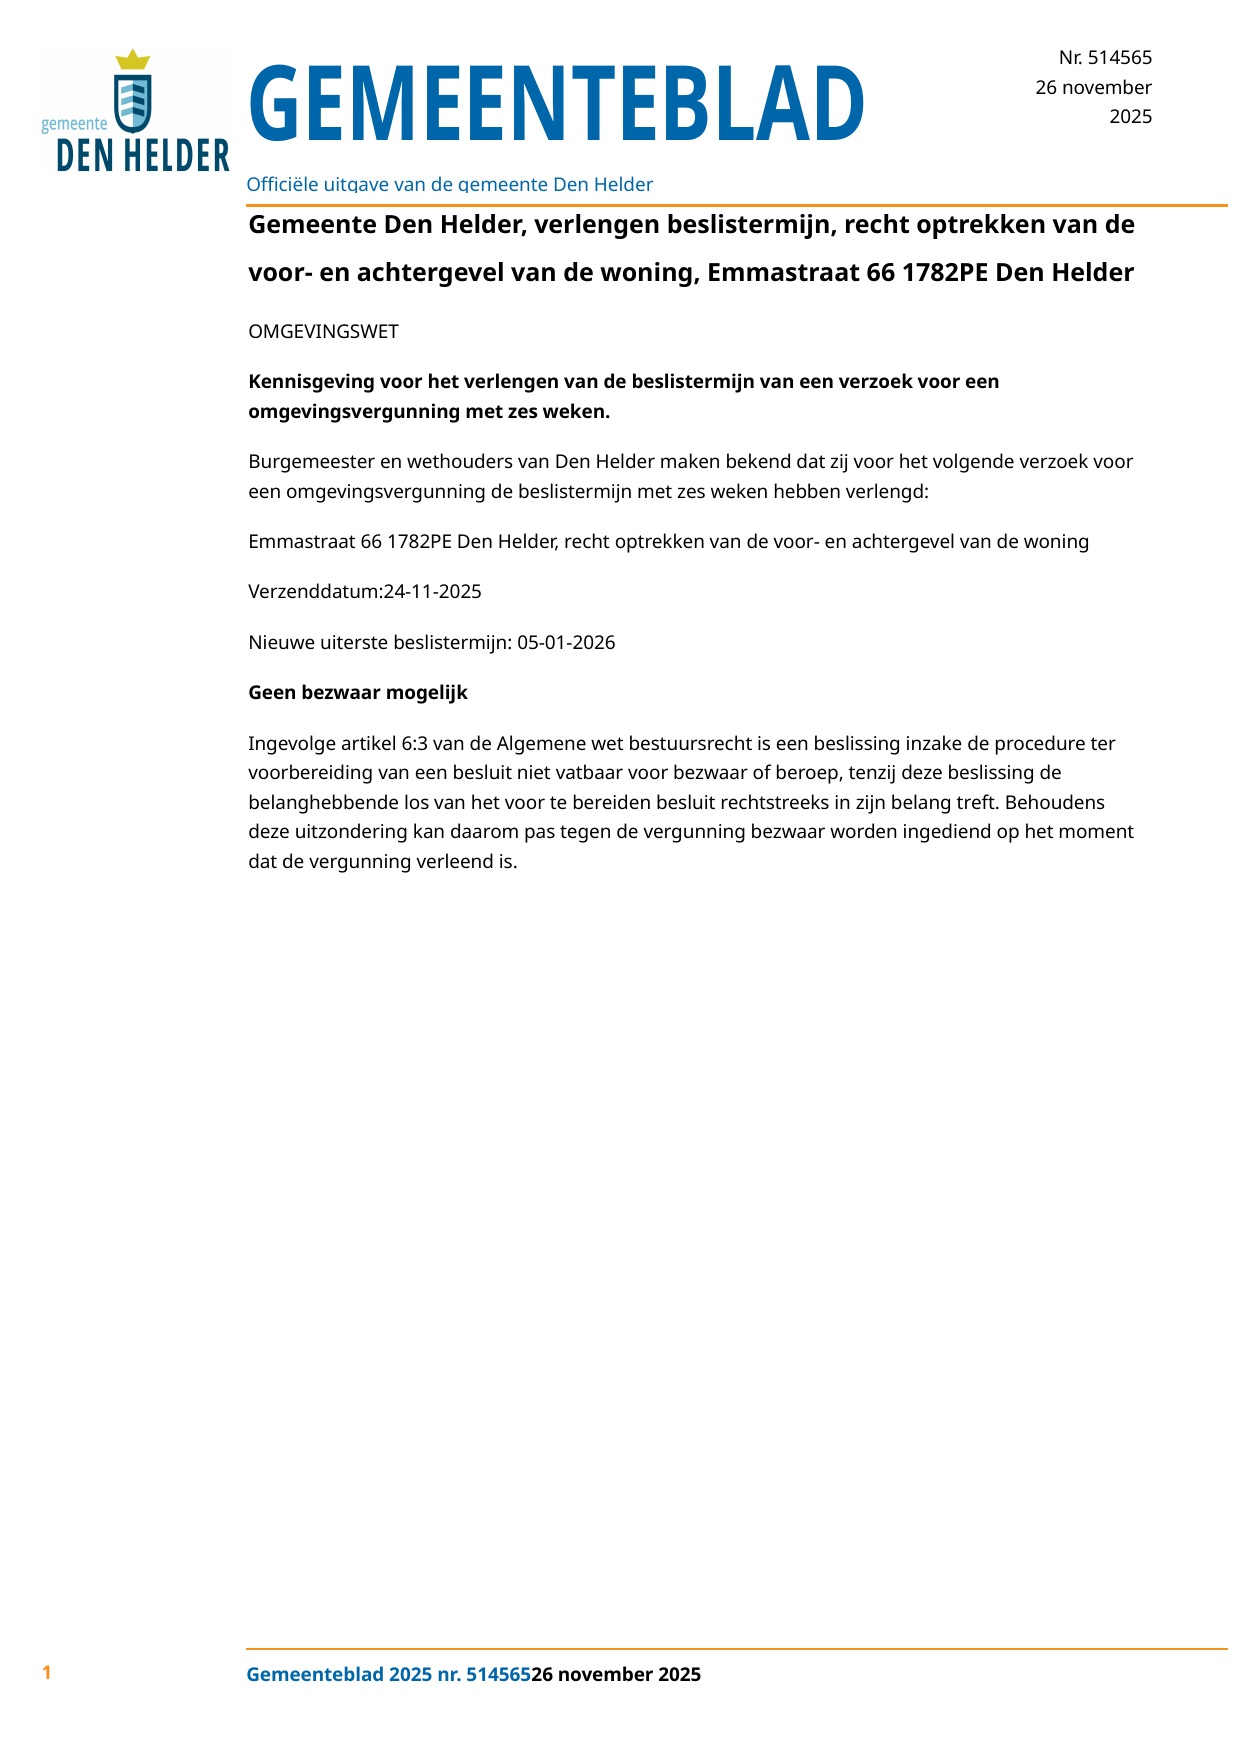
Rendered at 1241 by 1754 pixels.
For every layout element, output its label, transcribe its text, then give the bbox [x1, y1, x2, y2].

text Emmastraat 66 1782PE Den Helder, recht optrekken van de voor- en achtergevel van de woning [248, 528, 1152, 554]
picture [220, 160, 224, 172]
picture [182, 144, 187, 165]
picture [63, 144, 68, 165]
picture [41, 47, 231, 172]
text Ingevolge artikel 6:3 van de Algemene wet bestuursrecht is een beslissing inzake de procedure ter voorbereiding van een besluit niet vatbaar voor bezwaar of beroep, tenzij deze beslissing de belanghebbende los van het voor te bereiden besluit rechtstreeks in zijn belang treft. Behoudens deze uitzondering kan daarom pas tegen de vergunning bezwaar worden ingediend op het moment dat de vergunning verleend is. [248, 730, 1152, 874]
text Verzenddatum:24-11-2025 [248, 579, 1152, 604]
text Geen bezwaar mogelijk [248, 679, 1152, 705]
text Gemeente Den Helder, verlengen beslistermijn, recht optrekken van de voor- en achtergevel van de woning, Emmastraat 66 1782PE Den Helder [248, 207, 1152, 288]
picture [130, 157, 135, 172]
text Burgemeester en wethouders van Den Helder maken bekend dat zij voor het volgende verzoek voor een omgevingsvergunning de beslistermijn met zes weken hebben verlengd: [248, 448, 1152, 504]
picture [100, 154, 106, 172]
text Kennisgeving voor het verlengen van de beslistermijn van een verzoek voor een omgevingsvergunning met zes weken. [248, 368, 1152, 424]
text Nieuwe uiterste beslistermijn: 05-01-2026 [248, 629, 1152, 655]
text OMGEVINGSWET [248, 318, 1152, 344]
